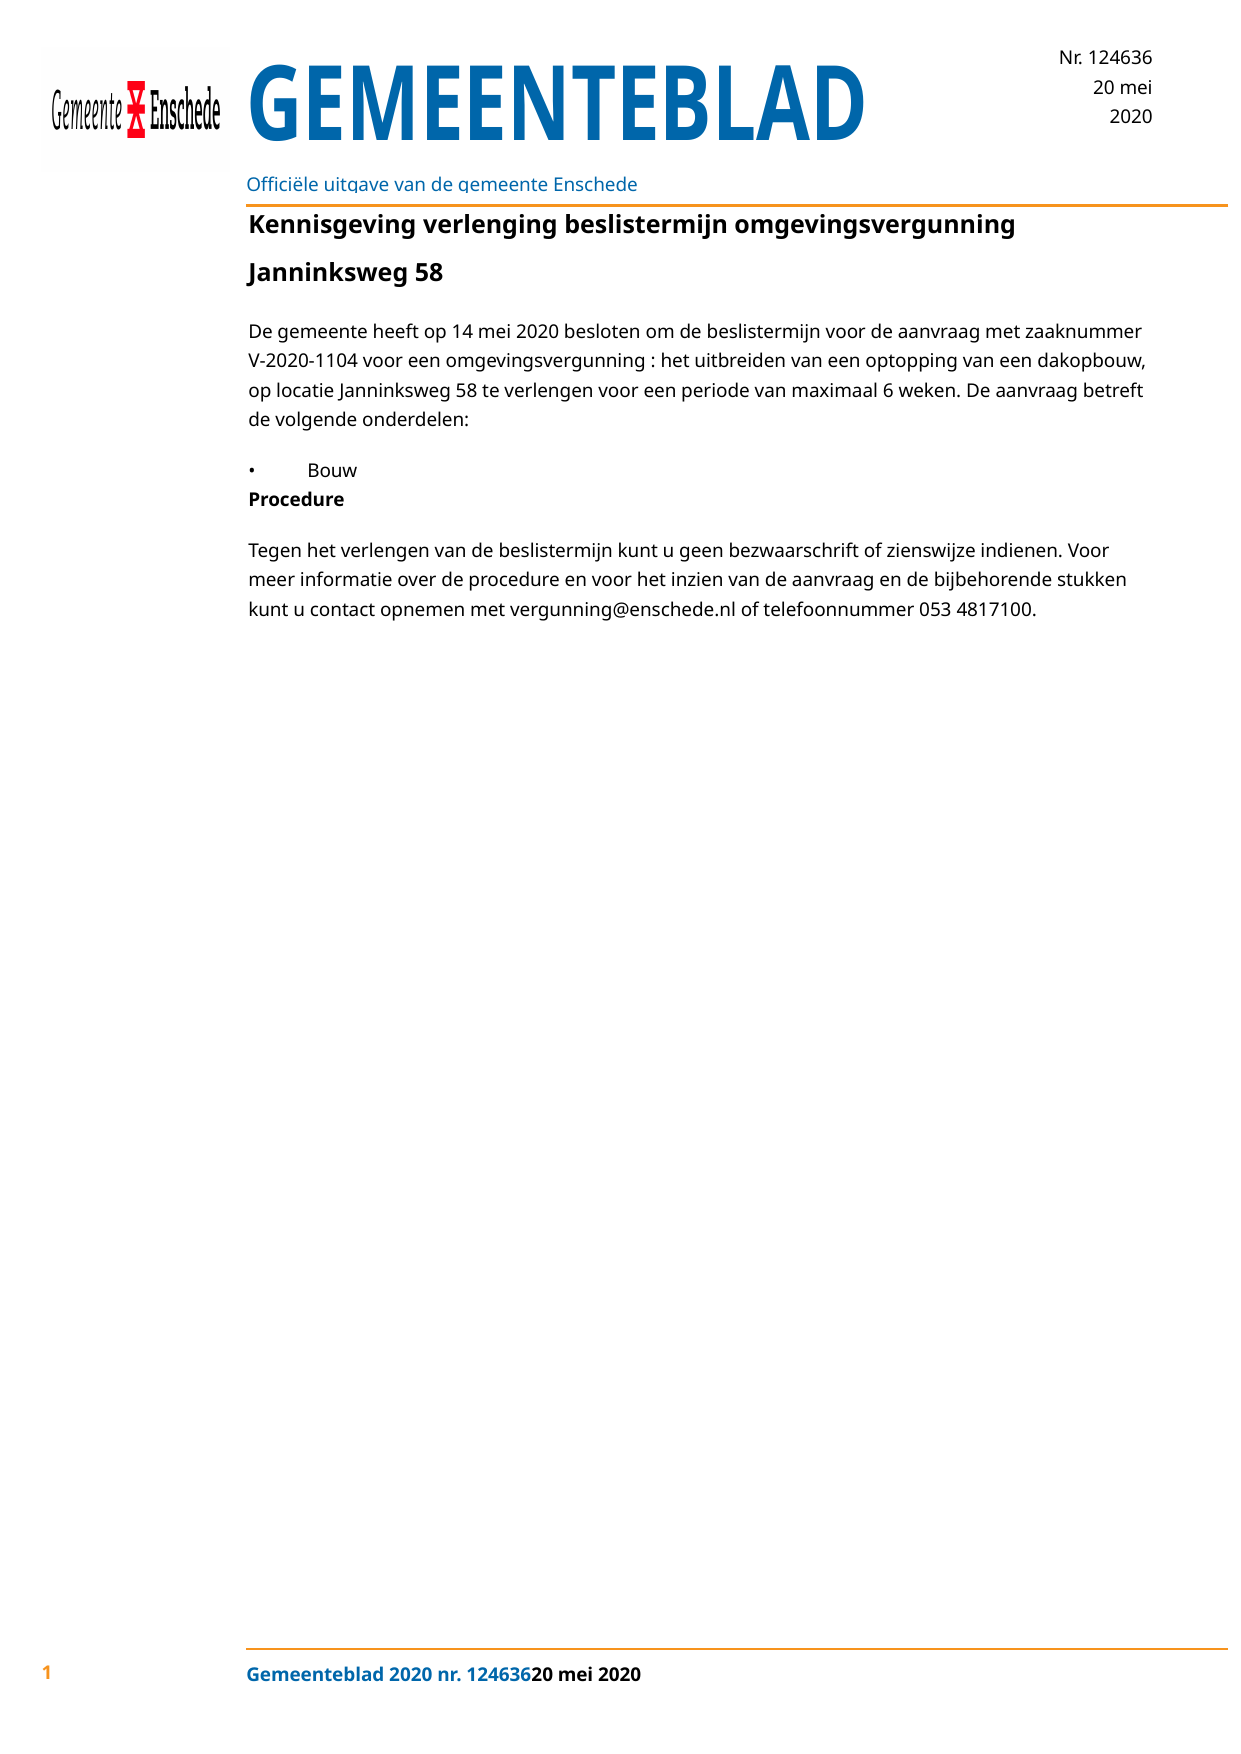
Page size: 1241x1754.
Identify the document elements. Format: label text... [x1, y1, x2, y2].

text Kennisgeving verlenging beslistermijn omgevingsvergunning Janninksweg 58 [248, 207, 1152, 288]
text De gemeente heeft op 14 mei 2020 besloten om de beslistermijn voor de aanvraag met zaaknummer V-2020-1104 voor een omgevingsvergunning : het uitbreiden van een optopping van een dakopbouw, op locatie Janninksweg 58 te verlengen voor een periode van maximaal 6 weken. De aanvraag betreft de volgende onderdelen: [248, 318, 1152, 432]
list Bouw [248, 457, 1152, 483]
text Tegen het verlengen van de beslistermijn kunt u geen bezwaarschrift of zienswijze indienen. Voor meer informatie over de procedure en voor het inzien van de aanvraag en de bijbehorende stukken kunt u contact opnemen met vergunning@enschede.nl of telefoonnummer 053 4817100. [248, 537, 1152, 622]
picture [41, 47, 231, 172]
text Procedure [248, 487, 1152, 512]
